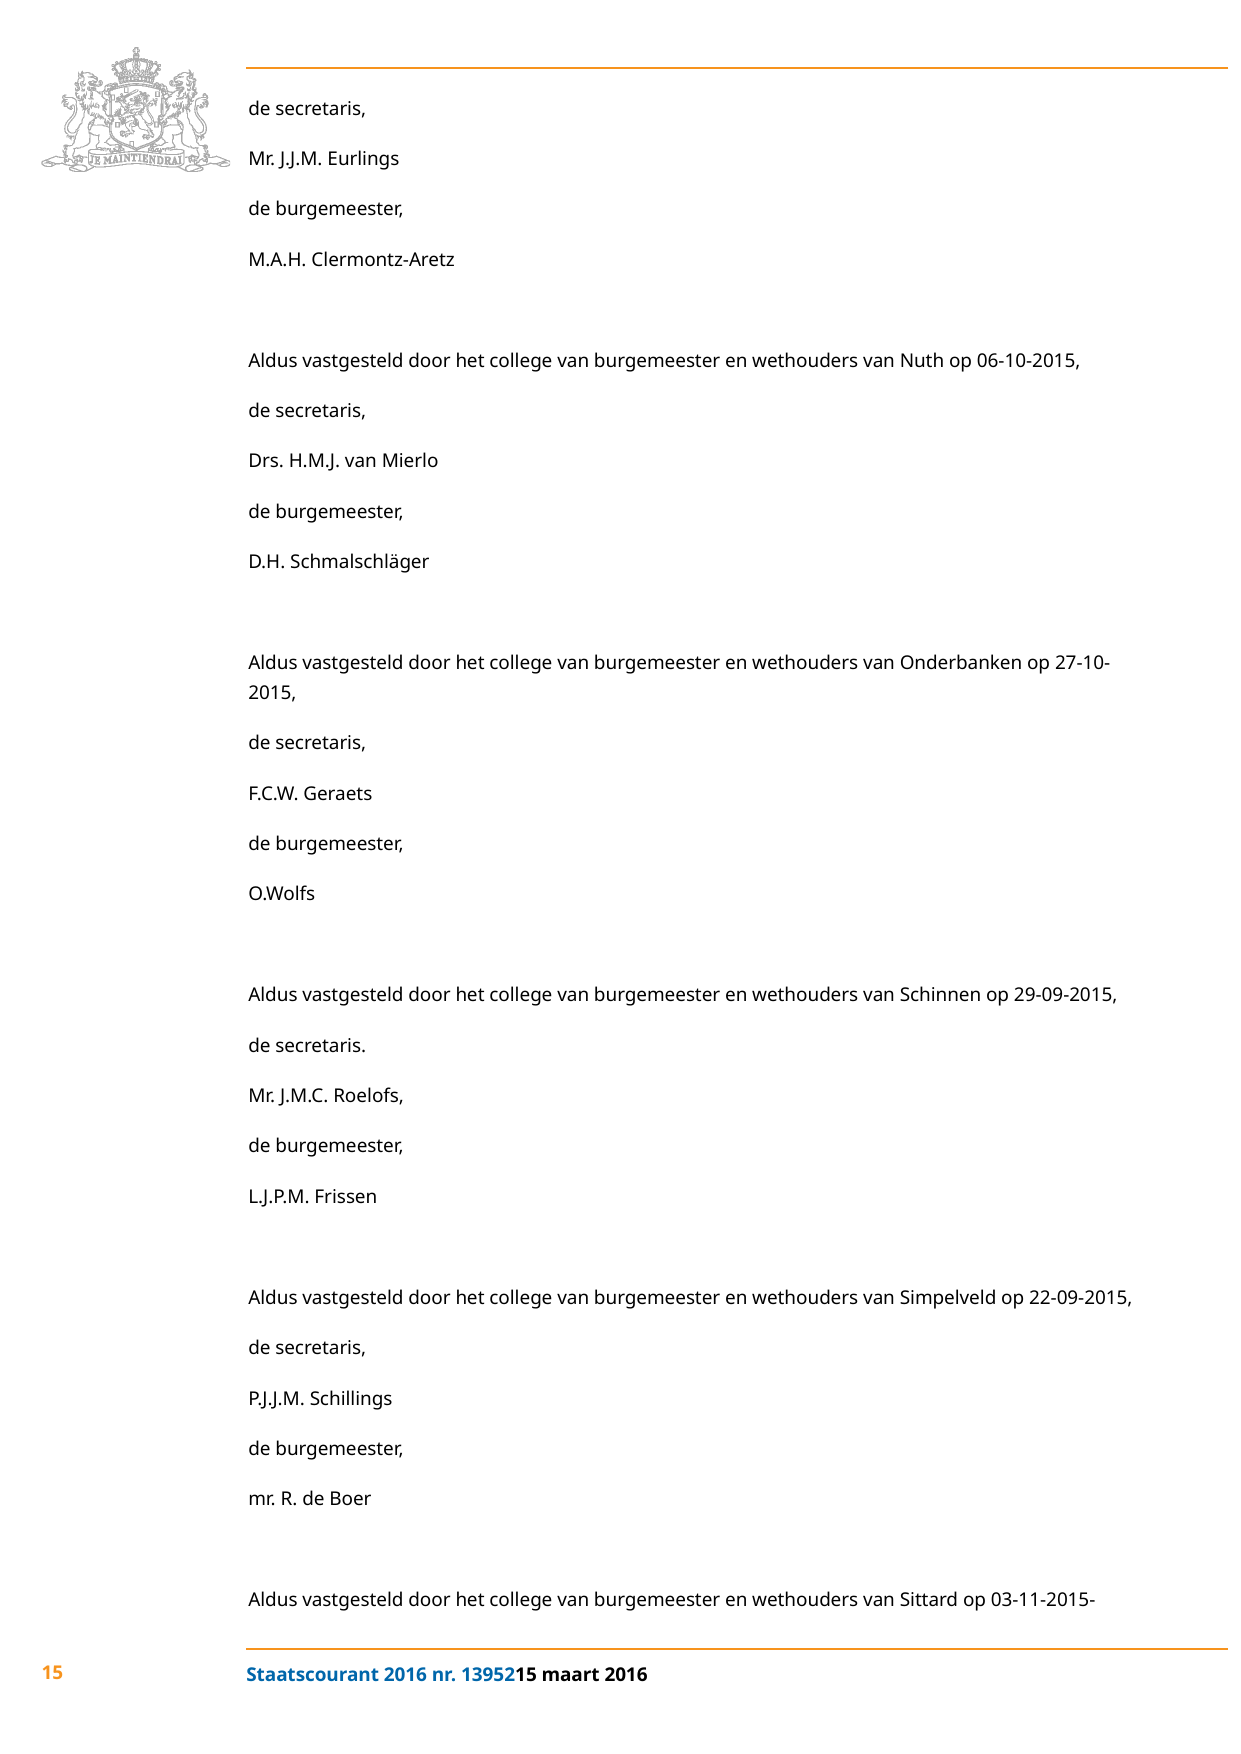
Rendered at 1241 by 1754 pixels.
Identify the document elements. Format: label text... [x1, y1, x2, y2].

text O.Wolfs [248, 881, 1152, 906]
text Aldus vastgesteld door het college van burgemeester en wethouders van Simpelveld op 22-09-2015, [248, 1284, 1152, 1310]
text de secretaris, [248, 1334, 1152, 1360]
text de burgemeester, [248, 1435, 1152, 1461]
text Aldus vastgesteld door het college van burgemeester en wethouders van Nuth op 06-10-2015, [248, 347, 1152, 373]
text P.J.J.M. Schillings [248, 1385, 1152, 1411]
text mr. R. de Boer [248, 1486, 1152, 1511]
text Mr. J.J.M. Eurlings [248, 145, 1152, 171]
text L.J.P.M. Frissen [248, 1183, 1152, 1209]
text de burgemeester, [248, 498, 1152, 524]
text F.C.W. Geraets [248, 780, 1152, 806]
text de secretaris. [248, 1032, 1152, 1058]
text de secretaris, [248, 95, 1152, 121]
text Drs. H.M.J. van Mierlo [248, 448, 1152, 473]
text Aldus vastgesteld door het college van burgemeester en wethouders van Sittard op 03-11-2015- [248, 1586, 1152, 1612]
text de burgemeester, [248, 1133, 1152, 1158]
text de secretaris, [248, 729, 1152, 755]
text de secretaris, [248, 397, 1152, 423]
text Aldus vastgesteld door het college van burgemeester en wethouders van Schinnen op 29-09-2015, [248, 981, 1152, 1007]
text Mr. J.M.C. Roelofs, [248, 1082, 1152, 1108]
text de burgemeester, [248, 196, 1152, 221]
text D.H. Schmalschläger [248, 548, 1152, 574]
text de burgemeester, [248, 830, 1152, 856]
text Aldus vastgesteld door het college van burgemeester en wethouders van Onderbanken op 27-10-2015, [248, 649, 1152, 705]
picture [41, 47, 231, 172]
text M.A.H. Clermontz-Aretz [248, 246, 1152, 272]
